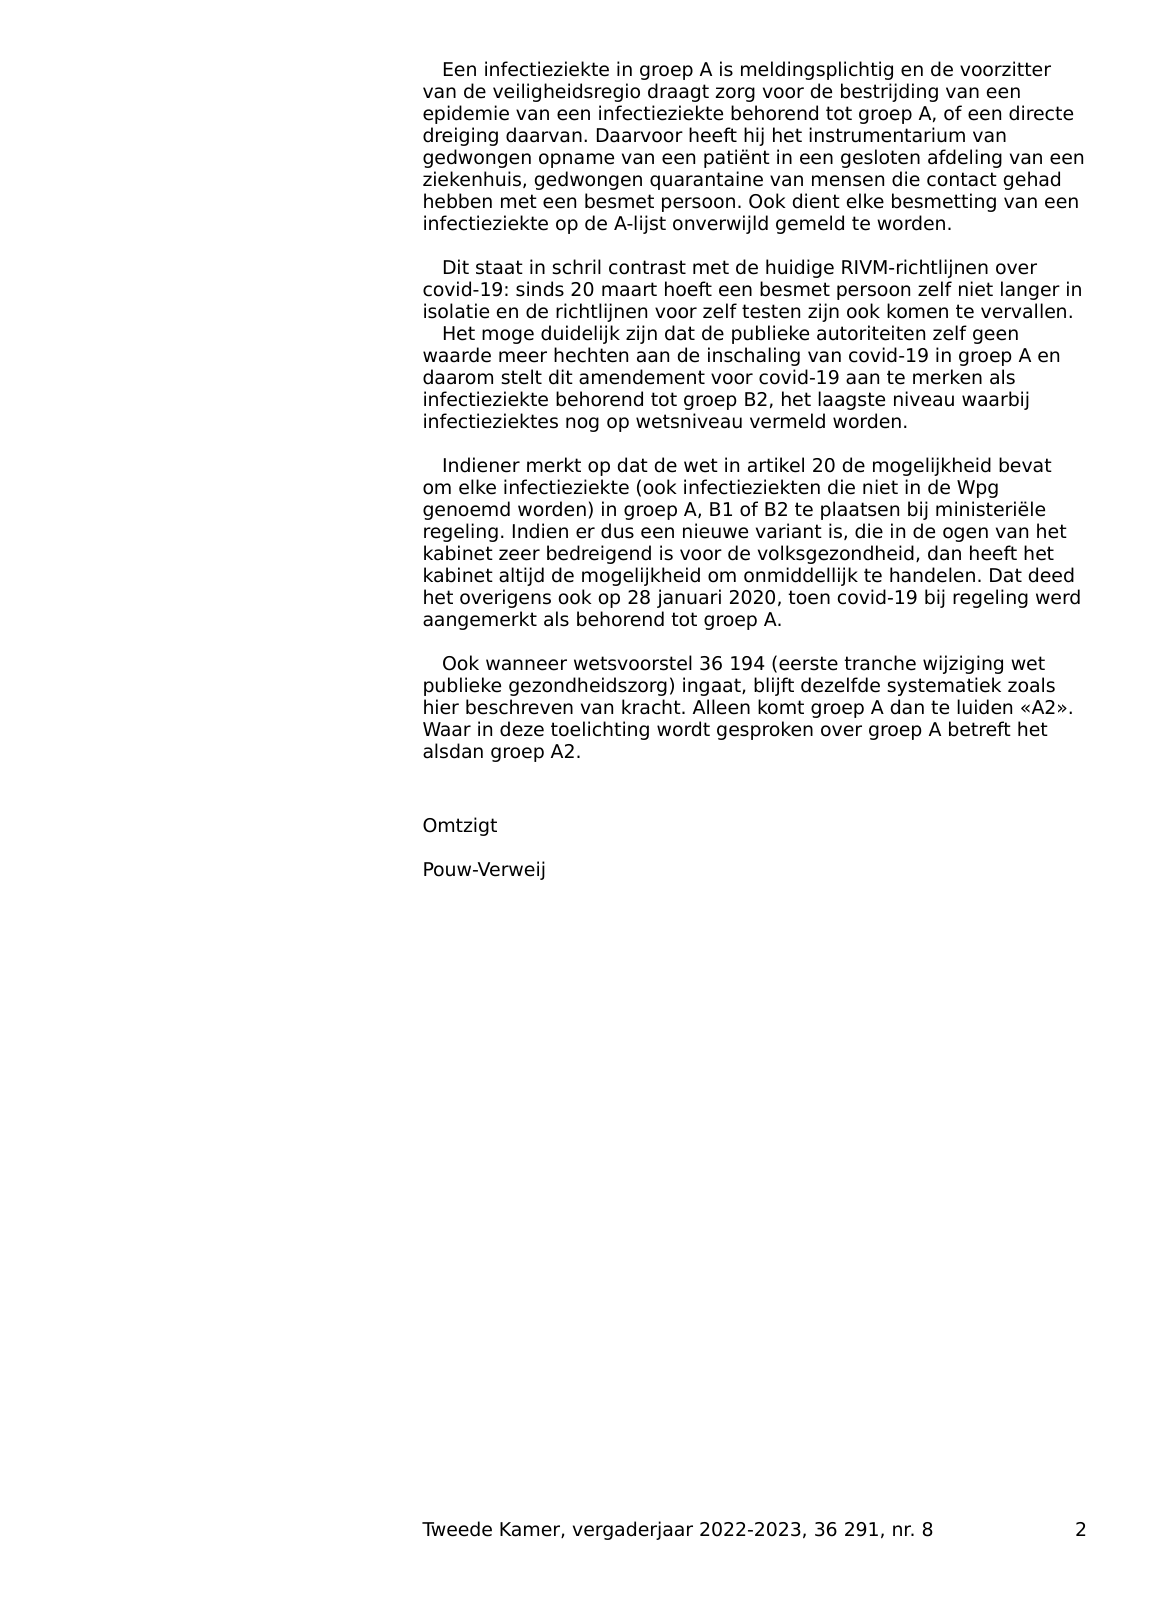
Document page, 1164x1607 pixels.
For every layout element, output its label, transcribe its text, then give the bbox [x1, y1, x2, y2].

text Het moge duidelijk zijn dat de publieke autoriteiten zelf geen waarde meer hechten aan de inschaling van covid-19 in groep A en daarom stelt dit amendement voor covid-19 aan te merken als infectieziekte behorend tot groep B2, het laagste niveau waarbij infectieziektes nog op wetsniveau vermeld worden. [422, 323, 1087, 433]
text Een infectieziekte in groep A is meldingsplichtig en de voorzitter van de veiligheidsregio draagt zorg voor de bestrijding van een epidemie van een infectieziekte behorend tot groep A, of een directe dreiging daarvan. Daarvoor heeft hij het instrumentarium van gedwongen opname van een patiënt in een gesloten afdeling van een ziekenhuis, gedwongen quarantaine van mensen die contact gehad hebben met een besmet persoon. Ook dient elke besmetting van een infectieziekte op de A-lijst onverwijld gemeld te worden. [422, 59, 1087, 235]
text Ook wanneer wetsvoorstel 36 194 (eerste tranche wijziging wet publieke gezondheidszorg) ingaat, blijft dezelfde systematiek zoals hier beschreven van kracht. Alleen komt groep A dan te luiden «A2». Waar in deze toelichting wordt gesproken over groep A betreft het alsdan groep A2. [422, 653, 1087, 763]
text Omtzigt Pouw-Verweij [422, 793, 1087, 881]
text Indiener merkt op dat de wet in artikel 20 de mogelijkheid bevat om elke infectieziekte (ook infectieziekten die niet in de Wpg genoemd worden) in groep A, B1 of B2 te plaatsen bij ministeriële regeling. Indien er dus een nieuwe variant is, die in de ogen van het kabinet zeer bedreigend is voor de volksgezondheid, dan heeft het kabinet altijd de mogelijkheid om onmiddellijk te handelen. Dat deed het overigens ook op 28 januari 2020, toen covid-19 bij regeling werd aangemerkt als behorend tot groep A. [422, 455, 1087, 631]
text Dit staat in schril contrast met de huidige RIVM-richtlijnen over covid-19: sinds 20 maart hoeft een besmet persoon zelf niet langer in isolatie en de richtlijnen voor zelf testen zijn ook komen te vervallen. [422, 257, 1087, 323]
